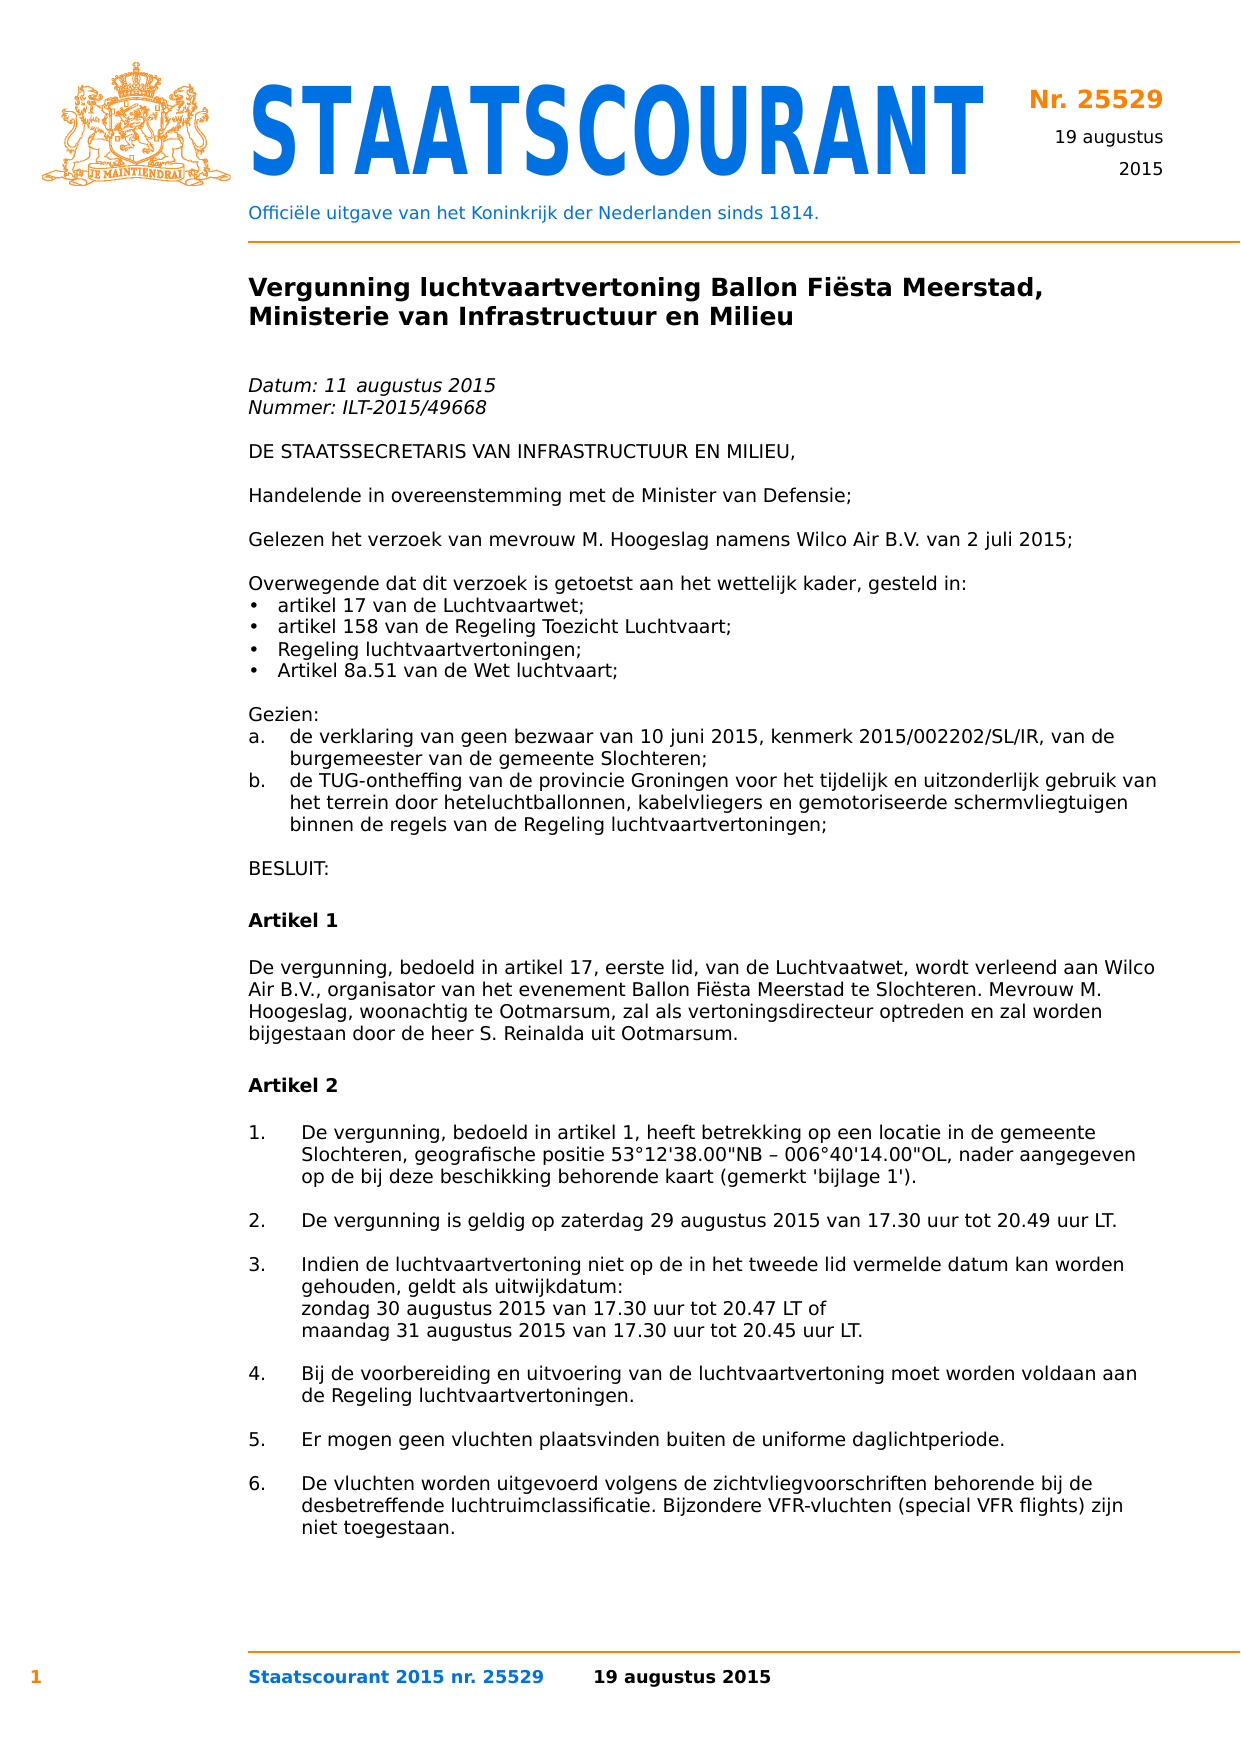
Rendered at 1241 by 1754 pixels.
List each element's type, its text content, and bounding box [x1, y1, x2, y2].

table_header [25, 62, 248, 241]
text 6. De vluchten worden uitgevoerd volgens de zichtvliegvoorschriften behorende bij de desbetreffende luchtruimclassificatie. Bijzondere VFR-vluchten (special VFR flights) zijn niet toegestaan. [248, 1473, 1163, 1539]
text b. de TUG-ontheffing van de provincie Groningen voor het tijdelijk en uitzonderlijk gebruik van het terrein door heteluchtballonnen, kabelvliegers en gemotoriseerde schermvliegtuigen binnen de regels van de Regeling luchtvaartvertoningen; [248, 770, 1163, 836]
table_header STAATSCOURANT [248, 62, 998, 203]
text zondag 30 augustus 2015 van 17.30 uur tot 20.47 LT of [301, 1297, 1163, 1319]
text • artikel 158 van de Regeling Toezicht Luchtvaart; [248, 616, 1163, 638]
text Gelezen het verzoek van mevrouw M. Hoogeslag namens Wilco Air B.V. van 2 juli 2015; [248, 529, 1163, 551]
picture [41, 62, 231, 186]
text 4. Bij de voorbereiding en uitvoering van de luchtvaartvertoning moet worden voldaan aan de Regeling luchtvaartvertoningen. [248, 1363, 1163, 1407]
text 1. De vergunning, bedoeld in artikel 1, heeft betrekking op een locatie in de gemeente Slochteren, geografische positie 53°12'38.00"NB – 006°40'14.00"OL, nader aangegeven op de bij deze beschikking behorende kaart (gemerkt 'bijlage 1'). [248, 1122, 1163, 1188]
table_cell Officiële uitgave van het Koninkrijk der Nederlanden sinds 1814. [248, 203, 1240, 241]
text • Artikel 8a.51 van de Wet luchtvaart; [248, 660, 1163, 682]
subtitle Artikel 1 [248, 910, 1163, 932]
text • artikel 17 van de Luchtvaartwet; [248, 594, 1163, 616]
text Gezien: [248, 704, 1163, 726]
text Datum: 11 augustus 2015 [248, 375, 1163, 397]
text • Regeling luchtvaartvertoningen; [248, 638, 1163, 660]
table_cell 19 augustus [998, 121, 1240, 153]
text De vergunning, bedoeld in artikel 17, eerste lid, van de Luchtvaatwet, wordt verleend aan Wilco Air B.V., organisator van het evenement Ballon Fiësta Meerstad te Slochteren. Mevrouw M. Hoogeslag, woonachtig te Ootmarsum, zal als vertoningsdirecteur optreden en zal worden bijgestaan door de heer S. Reinalda uit Ootmarsum. [248, 957, 1163, 1045]
subtitle Artikel 2 [248, 1075, 1163, 1097]
table_cell 2015 [998, 153, 1240, 203]
text 3. Indien de luchtvaartvertoning niet op de in het tweede lid vermelde datum kan worden gehouden, geldt als uitwijkdatum: [248, 1253, 1163, 1297]
text 5. Er mogen geen vluchten plaatsvinden buiten de uniforme daglichtperiode. [248, 1429, 1163, 1451]
table_header Nr. 25529 [998, 62, 1240, 121]
text Handelende in overeenstemming met de Minister van Defensie; [248, 485, 1163, 507]
subtitle Vergunning luchtvaartvertoning Ballon Fiësta Meerstad, Ministerie van Infrastructuur en Milieu [248, 273, 1163, 331]
text DE STAATSSECRETARIS VAN INFRASTRUCTUUR EN MILIEU, [248, 441, 1163, 463]
text BESLUIT: [248, 858, 1163, 880]
text Nummer: ILT-2015/49668 [248, 397, 1163, 419]
text 2. De vergunning is geldig op zaterdag 29 augustus 2015 van 17.30 uur tot 20.49 uur LT. [248, 1210, 1163, 1232]
text maandag 31 augustus 2015 van 17.30 uur tot 20.45 uur LT. [301, 1319, 1163, 1341]
text Overwegende dat dit verzoek is getoetst aan het wettelijk kader, gesteld in: [248, 572, 1163, 594]
text a. de verklaring van geen bezwaar van 10 juni 2015, kenmerk 2015/002202/SL/IR, van de burgemeester van de gemeente Slochteren; [248, 726, 1163, 770]
